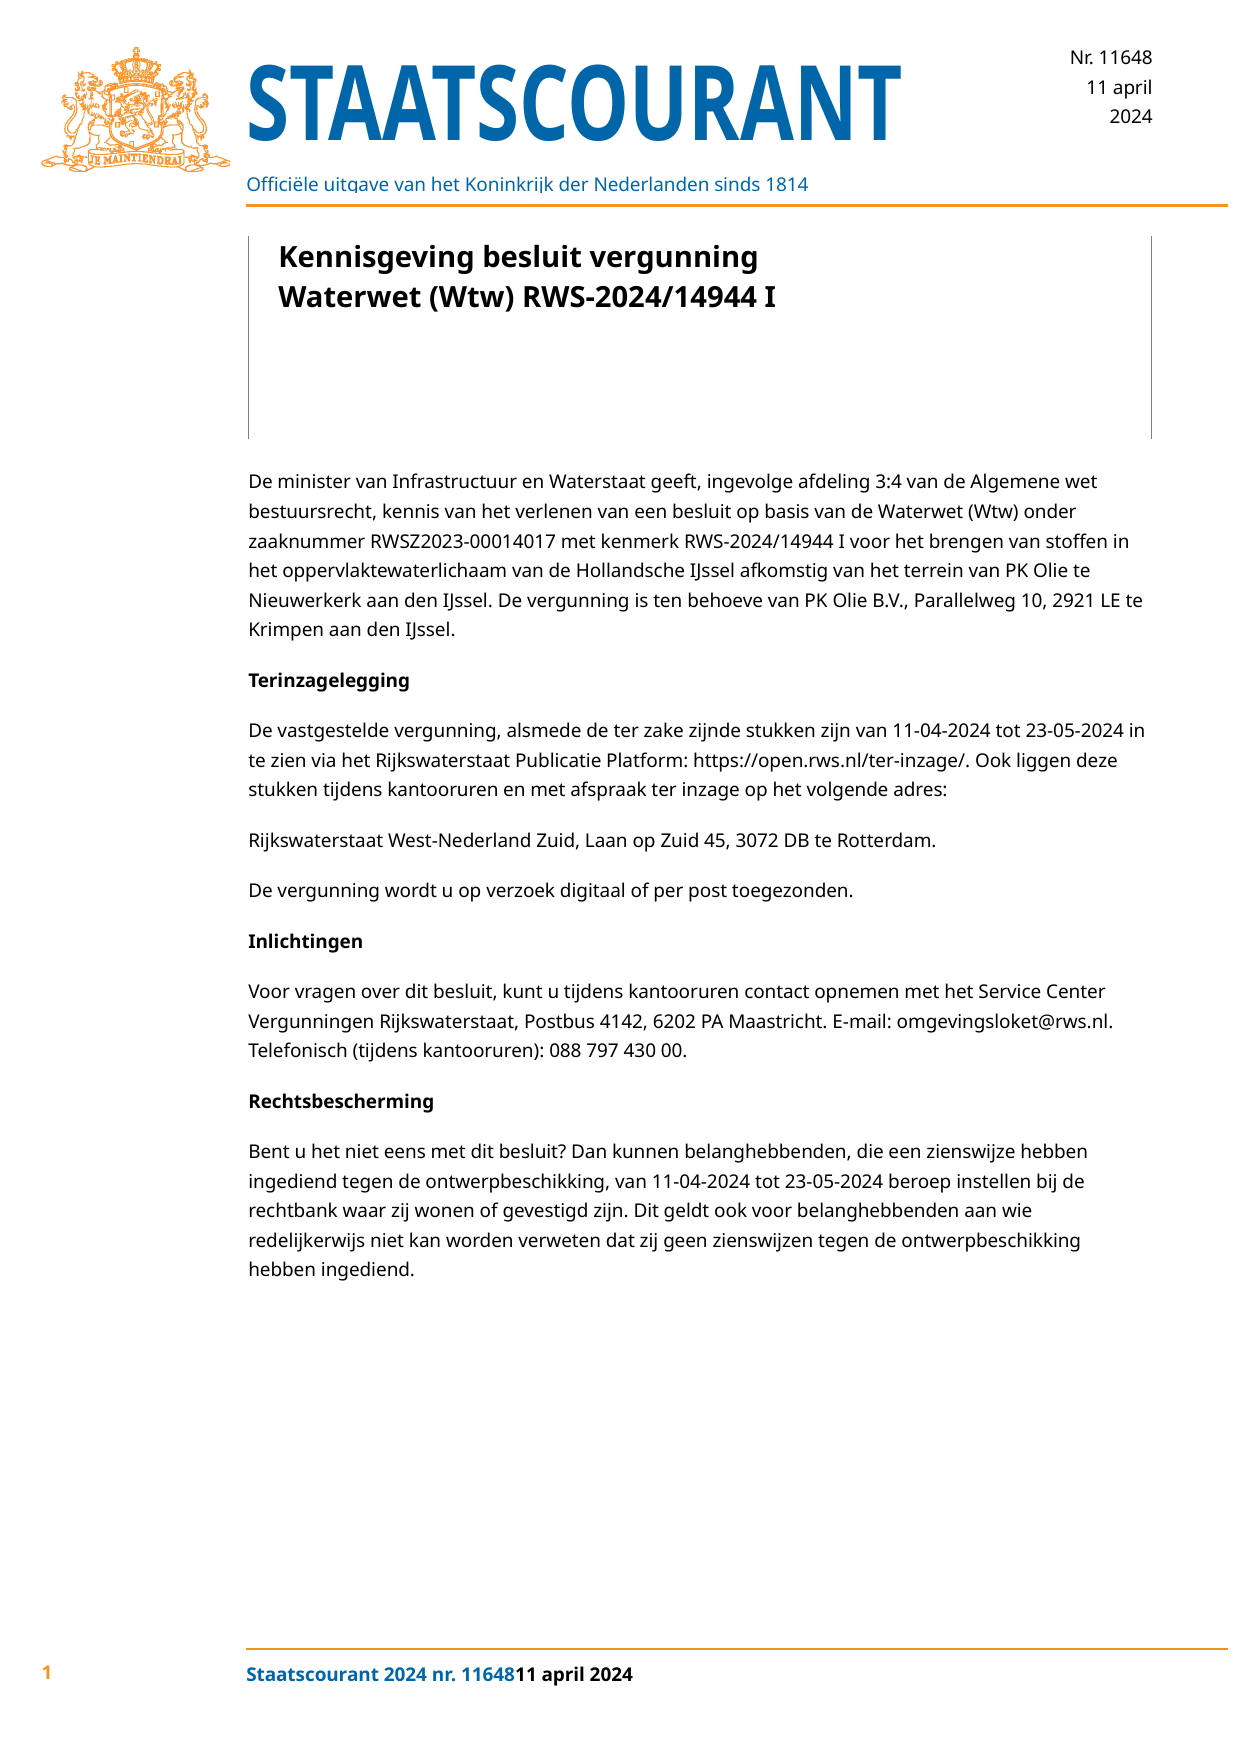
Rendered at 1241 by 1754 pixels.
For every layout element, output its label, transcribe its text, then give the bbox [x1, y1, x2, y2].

text Inlichtingen [248, 928, 1152, 953]
table_header [1090, 236, 1151, 413]
text De vergunning wordt u op verzoek digitaal of per post toegezonden. [248, 877, 1152, 903]
text Rechtsbescherming [248, 1088, 1152, 1113]
table_header [850, 414, 1151, 439]
text Voor vragen over dit besluit, kunt u tijdens kantooruren contact opnemen met het Service Center Vergunningen Rijkswaterstaat, Postbus 4142, 6202 PA Maastricht. E-mail: omgevingsloket@rws.nl. Telefonisch (tijdens kantooruren): 088 797 430 00. [248, 978, 1152, 1063]
table_header Kennisgeving besluit vergunning Waterwet (Wtw) RWS-2024/14944 I [249, 236, 850, 439]
text De minister van Infrastructuur en Waterstaat geeft, ingevolge afdeling 3:4 van de Algemene wet bestuursrecht, kennis van het verlenen van een besluit op basis van de Waterwet (Wtw) onder zaaknummer RWSZ2023-00014017 met kenmerk RWS-2024/14944 I voor het brengen van stoffen in het oppervlaktewaterlichaam van de Hollandsche IJssel afkomstig van het terrein van PK Olie te Nieuwerkerk aan den IJssel. De vergunning is ten behoeve van PK Olie B.V., Parallelweg 10, 2921 LE te Krimpen aan den IJssel. [248, 469, 1152, 642]
text Terinzagelegging [248, 667, 1152, 693]
text Rijkswaterstaat West-Nederland Zuid, Laan op Zuid 45, 3072 DB te Rotterdam. [248, 827, 1152, 853]
picture [912, 236, 1090, 414]
table_header [850, 236, 912, 413]
picture [41, 47, 231, 172]
text Bent u het niet eens met dit besluit? Dan kunnen belanghebbenden, die een zienswijze hebben ingediend tegen de ontwerpbeschikking, van 11-04-2024 tot 23-05-2024 beroep instellen bij de rechtbank waar zij wonen of gevestigd zijn. Dit geldt ook voor belanghebbenden aan wie redelijkerwijs niet kan worden verweten dat zij geen zienswijzen tegen de ontwerpbeschikking hebben ingediend. [248, 1138, 1152, 1282]
text De vastgestelde vergunning, alsmede de ter zake zijnde stukken zijn van 11-04-2024 tot 23-05-2024 in te zien via het Rijkswaterstaat Publicatie Platform: https://open.rws.nl/ter-inzage/. Ook liggen deze stukken tijdens kantooruren en met afspraak ter inzage op het volgende adres: [248, 717, 1152, 802]
